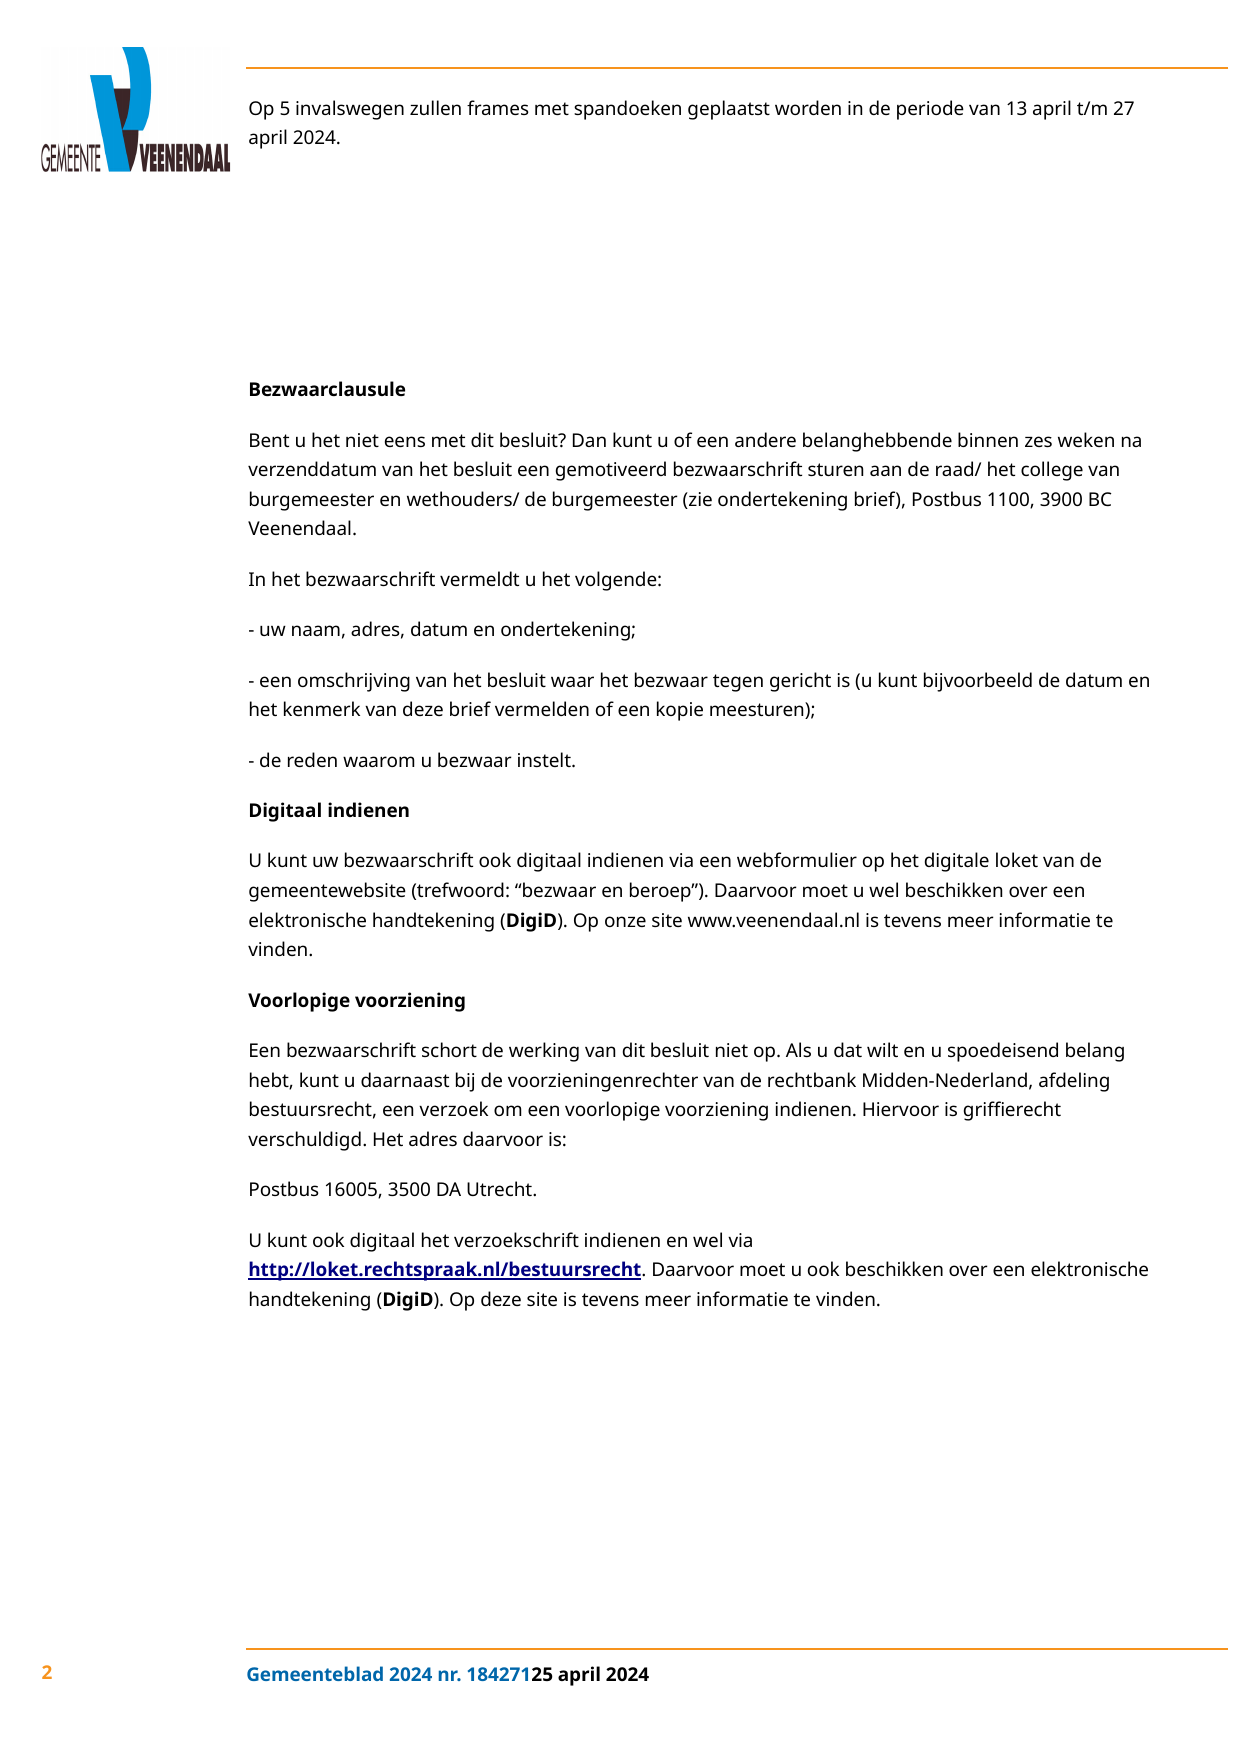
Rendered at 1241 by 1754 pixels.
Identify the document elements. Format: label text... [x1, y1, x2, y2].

text Op 5 invalswegen zullen frames met spandoeken geplaatst worden in de periode van 13 april t/m 27 april 2024. [248, 95, 1152, 150]
text Digitaal indienen [248, 797, 1152, 823]
picture [41, 47, 130, 172]
text Postbus 16005, 3500 DA Utrecht. [248, 1176, 1152, 1202]
text Bent u het niet eens met dit besluit? Dan kunt u of een andere belanghebbende binnen zes weken na verzenddatum van het besluit een gemotiveerd bezwaarschrift sturen aan de raad/ het college van burgemeester en wethouders/ de burgemeester (zie ondertekening brief), Postbus 1100, 3900 BC Veenendaal. [248, 427, 1152, 541]
picture [123, 47, 231, 172]
text In het bezwaarschrift vermeldt u het volgende: [248, 566, 1152, 592]
text U kunt uw bezwaarschrift ook digitaal indienen via een webformulier op het digitale loket van de gemeentewebsite (trefwoord: “bezwaar en beroep”). Daarvoor moet u wel beschikken over een elektronische handtekening (DigiD). Op onze site www.veenendaal.nl is tevens meer informatie te vinden. [248, 848, 1152, 962]
text - de reden waarom u bezwaar instelt. [248, 747, 1152, 773]
text Bezwaarclausule [248, 376, 1152, 402]
text Een bezwaarschrift schort de werking van dit besluit niet op. Als u dat wilt en u spoedeisend belang hebt, kunt u daarnaast bij de voorzieningenrechter van de rechtbank Midden-Nederland, afdeling bestuursrecht, een verzoek om een voorlopige voorziening indienen. Hiervoor is griffierecht verschuldigd. Het adres daarvoor is: [248, 1037, 1152, 1152]
text - uw naam, adres, datum en ondertekening; [248, 616, 1152, 642]
text U kunt ook digitaal het verzoekschrift indienen en wel via http://loket.rechtspraak.nl/bestuursrecht. Daarvoor moet u ook beschikken over een elektronische handtekening (DigiD). Op deze site is tevens meer informatie te vinden. [248, 1227, 1152, 1312]
text - een omschrijving van het besluit waar het bezwaar tegen gericht is (u kunt bijvoorbeeld de datum en het kenmerk van deze brief vermelden of een kopie meesturen); [248, 667, 1152, 722]
text Voorlopige voorziening [248, 987, 1152, 1013]
